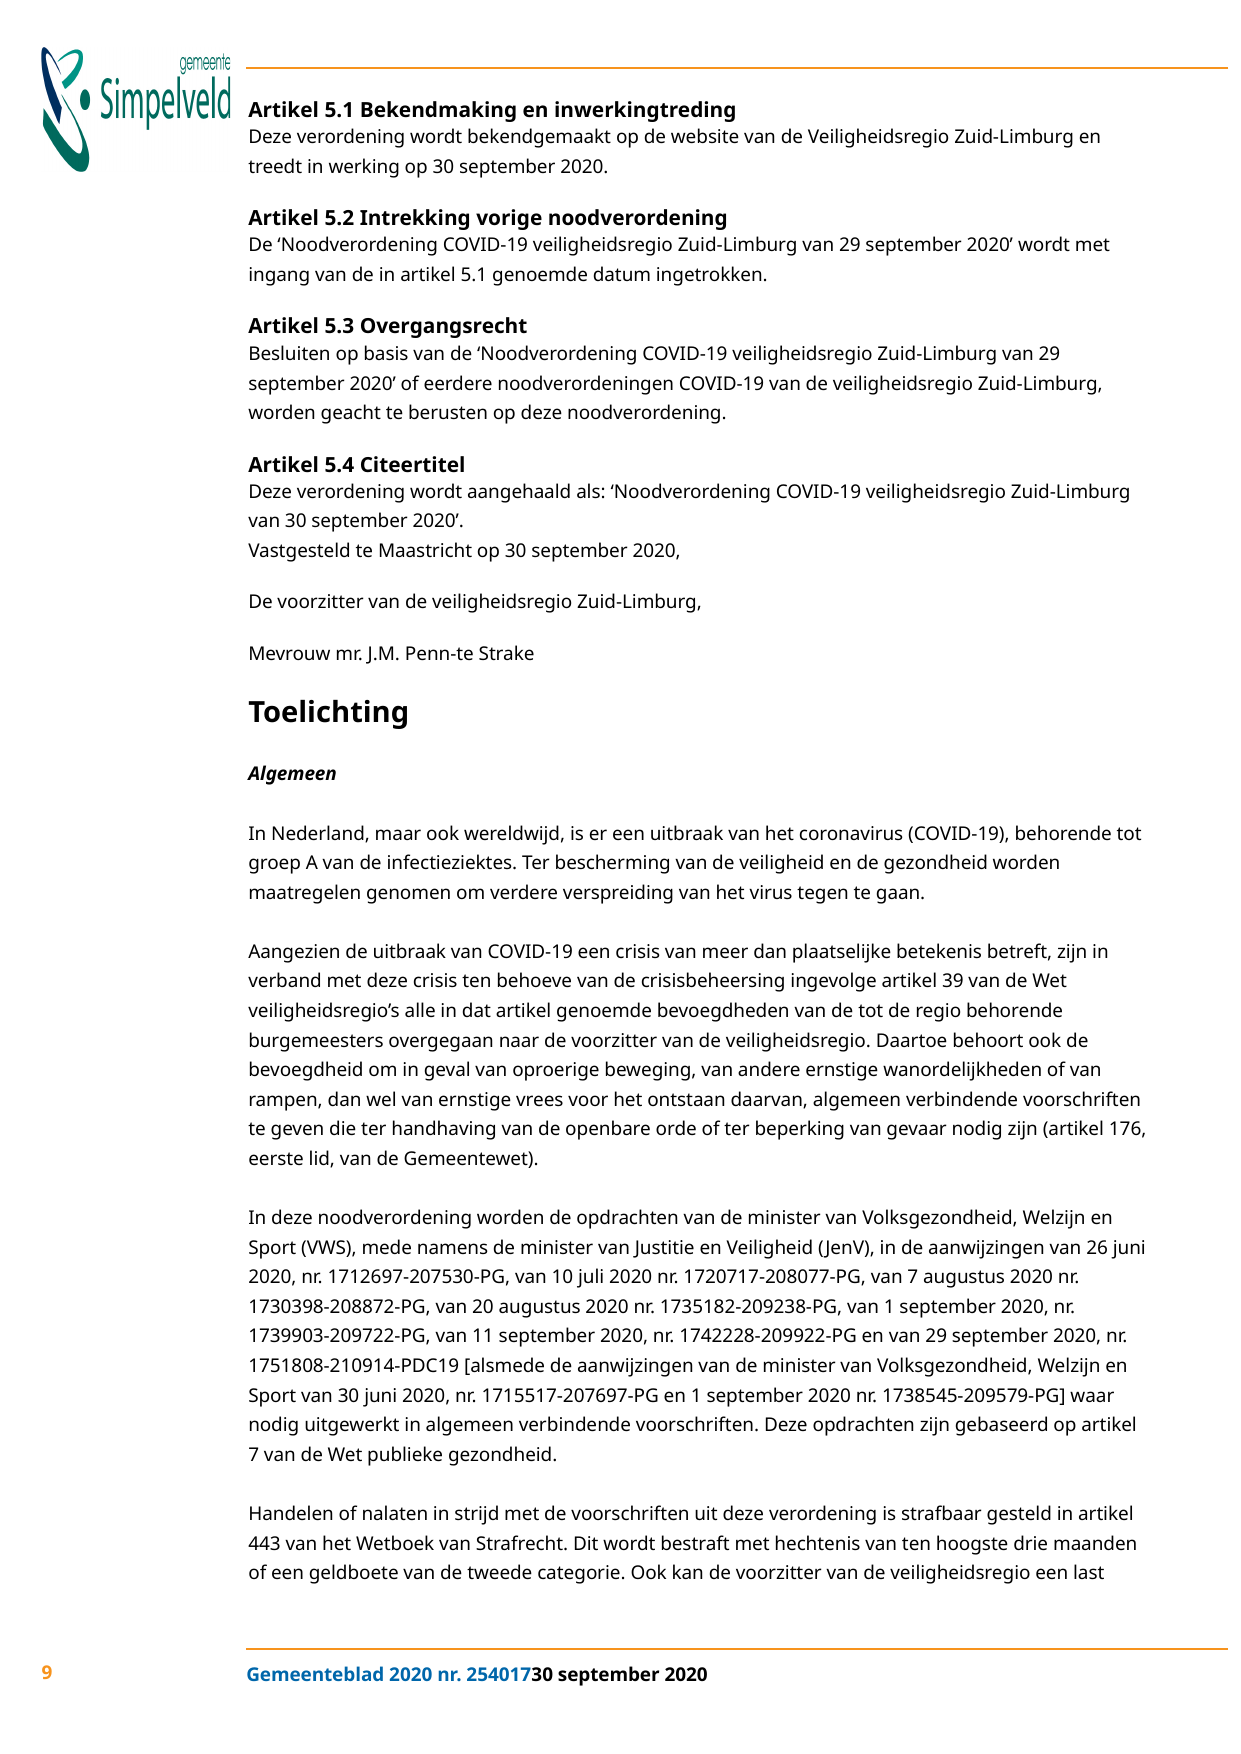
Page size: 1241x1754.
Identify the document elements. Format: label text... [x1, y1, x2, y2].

text Handelen of nalaten in strijd met de voorschriften uit deze verordening is strafbaar gesteld in artikel 443 van het Wetboek van Strafrecht. Dit wordt bestraft met hechtenis van ten hoogste drie maanden of een geldboete van de tweede categorie. Ook kan de voorzitter van de veiligheidsregio een last [248, 1500, 1152, 1585]
text In deze noodverordening worden de opdrachten van de minister van Volksgezondheid, Welzijn en Sport (VWS), mede namens de minister van Justitie en Veiligheid (JenV), in de aanwijzingen van 26 juni 2020, nr. 1712697-207530-PG, van 10 juli 2020 nr. 1720717-208077-PG, van 7 augustus 2020 nr. 1730398-208872-PG, van 20 augustus 2020 nr. 1735182-209238-PG, van 1 september 2020, nr. 1739903-209722-PG, van 11 september 2020, nr. 1742228-209922-PG en van 29 september 2020, nr. 1751808-210914-PDC19 [alsmede de aanwijzingen van de minister van Volksgezondheid, Welzijn en Sport van 30 juni 2020, nr. 1715517-207697-PG en 1 september 2020 nr. 1738545-209579-PG] waar nodig uitgewerkt in algemeen verbindende voorschriften. Deze opdrachten zijn gebaseerd op artikel 7 van de Wet publieke gezondheid. [248, 1204, 1152, 1467]
text Aangezien de uitbraak van COVID-19 een crisis van meer dan plaatselijke betekenis betreft, zijn in verband met deze crisis ten behoeve van de crisisbeheersing ingevolge artikel 39 van de Wet veiligheidsregio’s alle in dat artikel genoemde bevoegdheden van de tot de regio behorende burgemeesters overgegaan naar de voorzitter van de veiligheidsregio. Daartoe behoort ook de bevoegdheid om in geval van oproerige beweging, van andere ernstige wanordelijkheden of van rampen, dan wel van ernstige vrees voor het ontstaan daarvan, algemeen verbindende voorschriften te geven die ter handhaving van de openbare orde of ter beperking van gevaar nodig zijn (artikel 176, eerste lid, van de Gemeentewet). [248, 938, 1152, 1171]
text Besluiten op basis van de ‘Noodverordening COVID-19 veiligheidsregio Zuid-Limburg van 29 september 2020’ of eerdere noodverordeningen COVID-19 van de veiligheidsregio Zuid-Limburg, worden geacht te berusten op deze noodverordening. [248, 340, 1152, 425]
text De ‘Noodverordening COVID-19 veiligheidsregio Zuid-Limburg van 29 september 2020’ wordt met ingang van de in artikel 5.1 genoemde datum ingetrokken. [248, 232, 1152, 287]
text Vastgesteld te Maastricht op 30 september 2020, [248, 537, 1152, 563]
text In Nederland, maar ook wereldwijd, is er een uitbraak van het coronavirus (COVID-19), behorende tot groep A van de infectieziektes. Ter bescherming van de veiligheid en de gezondheid worden maatregelen genomen om verdere verspreiding van het virus tegen te gaan. [248, 820, 1152, 904]
text Artikel 5.4 Citeertitel [248, 450, 1152, 478]
text Artikel 5.2 Intrekking vorige noodverordening [248, 203, 1152, 232]
text Artikel 5.3 Overgangsrecht [248, 312, 1152, 340]
picture [41, 47, 231, 172]
text Deze verordening wordt bekendgemaakt op de website van de Veiligheidsregio Zuid-Limburg en treedt in werking op 30 september 2020. [248, 123, 1152, 178]
text De voorzitter van de veiligheidsregio Zuid-Limburg, [248, 589, 1152, 614]
text Deze verordening wordt aangehaald als: ‘Noodverordening COVID-19 veiligheidsregio Zuid-Limburg van 30 september 2020’. [248, 478, 1152, 533]
text Toelichting [248, 692, 1152, 731]
text Algemeen [248, 761, 1152, 786]
text Mevrouw mr. J.M. Penn-te Strake [248, 640, 1152, 666]
text Artikel 5.1 Bekendmaking en inwerkingtreding [248, 95, 1152, 123]
